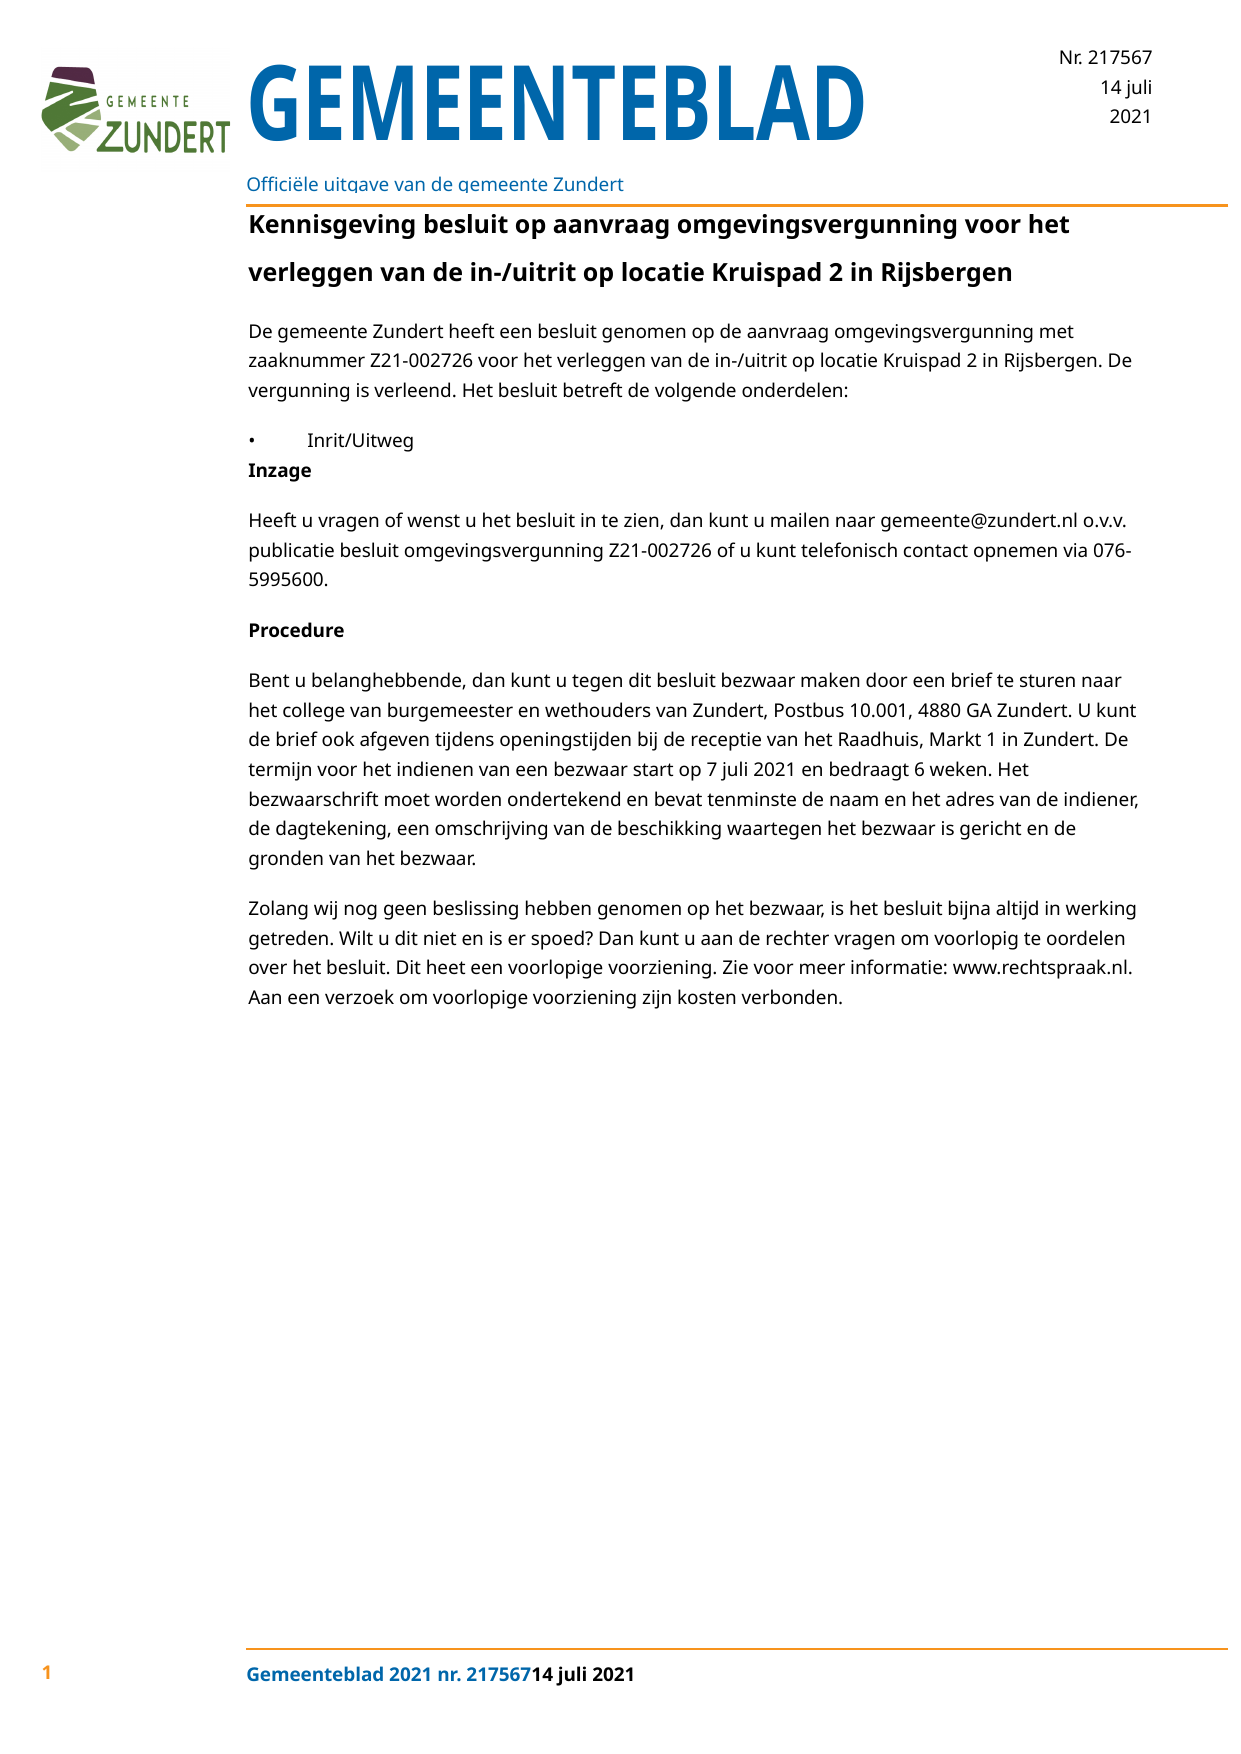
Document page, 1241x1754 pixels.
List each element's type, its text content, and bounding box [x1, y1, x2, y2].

list Inrit/Uitweg [248, 427, 1152, 453]
picture [41, 47, 231, 172]
text Zolang wij nog geen beslissing hebben genomen op het bezwaar, is het besluit bijna altijd in werking getreden. Wilt u dit niet en is er spoed? Dan kunt u aan de rechter vragen om voorlopig te oordelen over het besluit. Dit heet een voorlopige voorziening. Zie voor meer informatie: www.rechtspraak.nl. Aan een verzoek om voorlopige voorziening zijn kosten verbonden. [248, 895, 1152, 1010]
text De gemeente Zundert heeft een besluit genomen op de aanvraag omgevingsvergunning met zaaknummer Z21-002726 voor het verleggen van de in-/uitrit op locatie Kruispad 2 in Rijsbergen. De vergunning is verleend. Het besluit betreft de volgende onderdelen: [248, 318, 1152, 403]
text Inzage [248, 457, 1152, 483]
text Heeft u vragen of wenst u het besluit in te zien, dan kunt u mailen naar gemeente@zundert.nl o.v.v. publicatie besluit omgevingsvergunning Z21-002726 of u kunt telefonisch contact opnemen via 076-5995600. [248, 507, 1152, 592]
text Bent u belanghebbende, dan kunt u tegen dit besluit bezwaar maken door een brief te sturen naar het college van burgemeester en wethouders van Zundert, Postbus 10.001, 4880 GA Zundert. U kunt de brief ook afgeven tijdens openingstijden bij de receptie van het Raadhuis, Markt 1 in Zundert. De termijn voor het indienen van een bezwaar start op 7 juli 2021 en bedraagt 6 weken. Het bezwaarschrift moet worden ondertekend en bevat tenminste de naam en het adres van de indiener, de dagtekening, een omschrijving van de beschikking waartegen het bezwaar is gericht en de gronden van het bezwaar. [248, 667, 1152, 871]
text Procedure [248, 617, 1152, 643]
text Kennisgeving besluit op aanvraag omgevingsvergunning voor het verleggen van de in-/uitrit op locatie Kruispad 2 in Rijsbergen [248, 207, 1152, 288]
